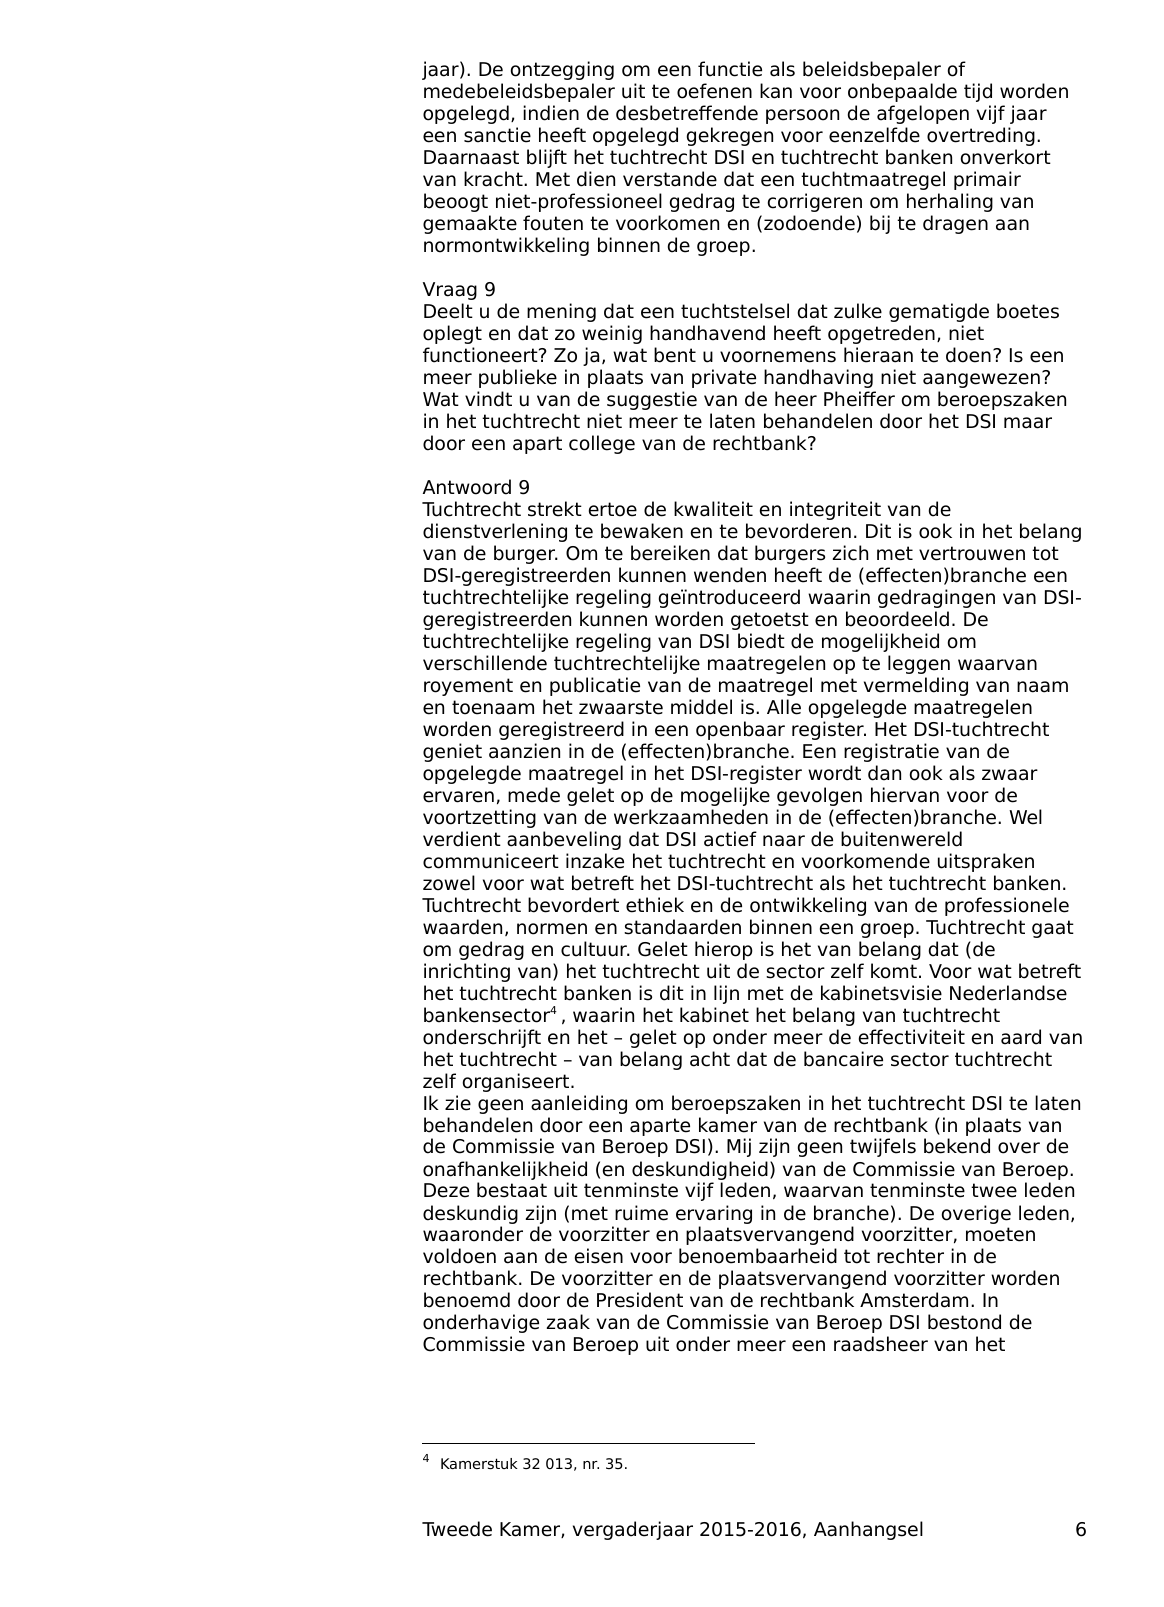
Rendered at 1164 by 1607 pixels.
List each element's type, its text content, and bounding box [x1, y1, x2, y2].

text Antwoord 9 [422, 477, 1087, 499]
text Tuchtrecht strekt ertoe de kwaliteit en integriteit van de dienstverlening te bewaken en te bevorderen. Dit is ook in het belang van de burger. Om te bereiken dat burgers zich met vertrouwen tot DSI-geregistreerden kunnen wenden heeft de (effecten)branche een tuchtrechtelijke regeling geïntroduceerd waarin gedragingen van DSI-geregistreerden kunnen worden getoetst en beoordeeld. De tuchtrechtelijke regeling van DSI biedt de mogelijkheid om verschillende tuchtrechtelijke maatregelen op te leggen waarvan royement en publicatie van de maatregel met vermelding van naam en toenaam het zwaarste middel is. Alle opgelegde maatregelen worden geregistreerd in een openbaar register. Het DSI-tuchtrecht geniet aanzien in de (effecten)branche. Een registratie van de opgelegde maatregel in het DSI-register wordt dan ook als zwaar ervaren, mede gelet op de mogelijke gevolgen hiervan voor de voortzetting van de werkzaamheden in de (effecten)branche. Wel verdient aanbeveling dat DSI actief naar de buitenwereld communiceert inzake het tuchtrecht en voorkomende uitspraken zowel voor wat betreft het DSI-tuchtrecht als het tuchtrecht banken. [422, 499, 1087, 895]
text Ik zie geen aanleiding om beroepszaken in het tuchtrecht DSI te laten behandelen door een aparte kamer van de rechtbank (in plaats van de Commissie van Beroep DSI). Mij zijn geen twijfels bekend over de onafhankelijkheid (en deskundigheid) van de Commissie van Beroep. Deze bestaat uit tenminste vijf leden, waarvan tenminste twee leden deskundig zijn (met ruime ervaring in de branche). De overige leden, waaronder de voorzitter en plaatsvervangend voorzitter, moeten voldoen aan de eisen voor benoembaarheid tot rechter in de rechtbank. De voorzitter en de plaatsvervangend voorzitter worden benoemd door de President van de rechtbank Amsterdam. In onderhavige zaak van de Commissie van Beroep DSI bestond de Commissie van Beroep uit onder meer een raadsheer van het [422, 1092, 1087, 1356]
text Deelt u de mening dat een tuchtstelsel dat zulke gematigde boetes oplegt en dat zo weinig handhavend heeft opgetreden, niet functioneert? Zo ja, wat bent u voornemens hieraan te doen? Is een meer publieke in plaats van private handhaving niet aangewezen? Wat vindt u van de suggestie van de heer Pheiffer om beroepszaken in het tuchtrecht niet meer te laten behandelen door het DSI maar door een apart college van de rechtbank? [422, 301, 1087, 455]
text Kamerstuk 32 013, nr. 35. [422, 1452, 1087, 1474]
text Tuchtrecht bevordert ethiek en de ontwikkeling van de professionele waarden, normen en standaarden binnen een groep. Tuchtrecht gaat om gedrag en cultuur. Gelet hierop is het van belang dat (de inrichting van) het tuchtrecht uit de sector zelf komt. Voor wat betreft het tuchtrecht banken is dit in lijn met de kabinetsvisie Nederlandse bankensector, waarin het kabinet het belang van tuchtrecht onderschrijft en het – gelet op onder meer de effectiviteit en aard van het tuchtrecht – van belang acht dat de bancaire sector tuchtrecht zelf organiseert. [422, 895, 1087, 1092]
text jaar). De ontzegging om een functie als beleidsbepaler of medebeleidsbepaler uit te oefenen kan voor onbepaalde tijd worden opgelegd, indien de desbetreffende persoon de afgelopen vijf jaar een sanctie heeft opgelegd gekregen voor eenzelfde overtreding. Daarnaast blijft het tuchtrecht DSI en tuchtrecht banken onverkort van kracht. Met dien verstande dat een tuchtmaatregel primair beoogt niet-professioneel gedrag te corrigeren om herhaling van gemaakte fouten te voorkomen en (zodoende) bij te dragen aan normontwikkeling binnen de groep. [422, 59, 1087, 257]
text Vraag 9 [422, 279, 1087, 301]
